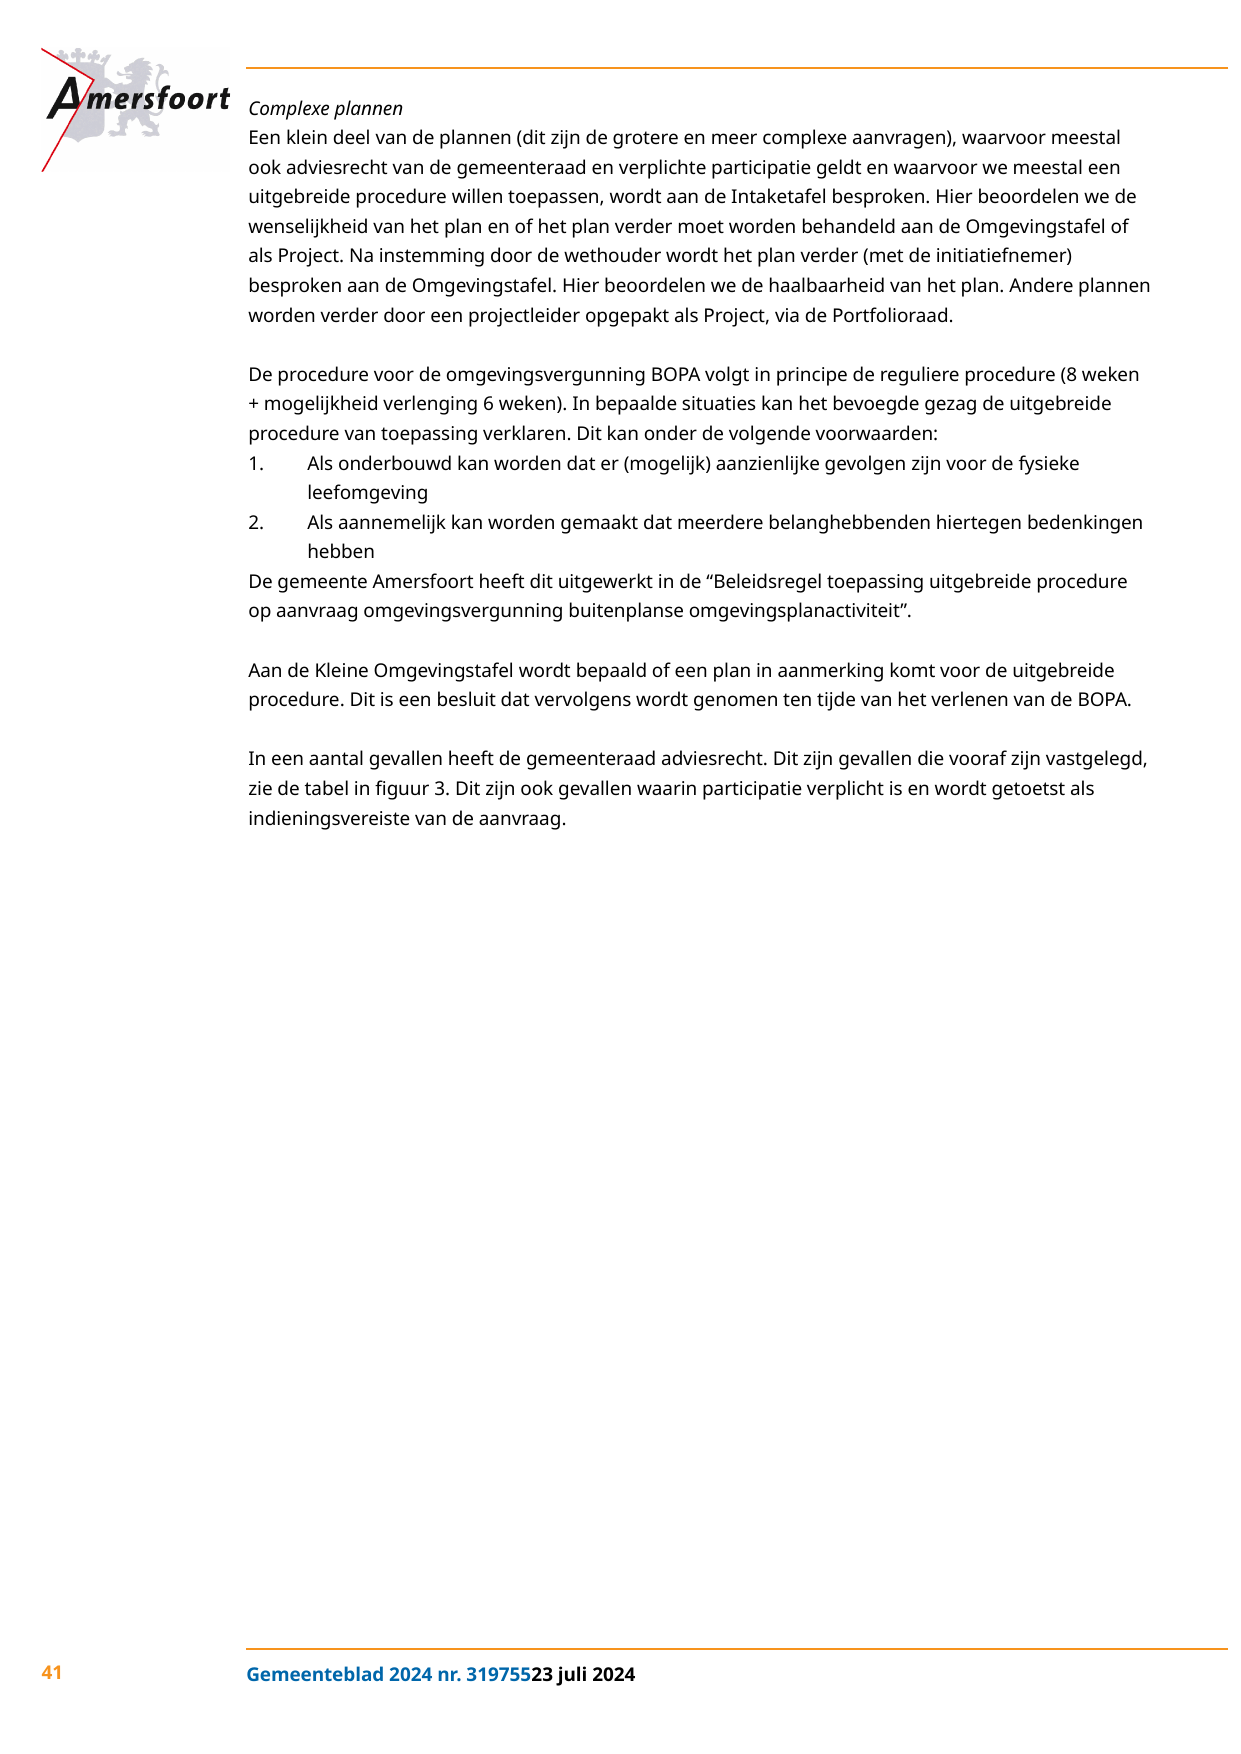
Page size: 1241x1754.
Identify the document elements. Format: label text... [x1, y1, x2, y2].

text In een aantal gevallen heeft de gemeenteraad adviesrecht. Dit zijn gevallen die vooraf zijn vastgelegd, zie de tabel in figuur 3. Dit zijn ook gevallen waarin participatie verplicht is en wordt getoetst als indieningsvereiste van de aanvraag. [248, 746, 1152, 831]
list Als aannemelijk kan worden gemaakt dat meerdere belanghebbenden hiertegen bedenkingen hebben [248, 509, 1152, 564]
text De gemeente Amersfoort heeft dit uitgewerkt in de “Beleidsregel toepassing uitgebreide procedure op aanvraag omgevingsvergunning buitenplanse omgevingsplanactiviteit”. [248, 568, 1152, 623]
text Een klein deel van de plannen (dit zijn de grotere en meer complexe aanvragen), waarvoor meestal ook adviesrecht van de gemeenteraad en verplichte participatie geldt en waarvoor we meestal een uitgebreide procedure willen toepassen, wordt aan de Intaketafel besproken. Hier beoordelen we de wenselijkheid van het plan en of het plan verder moet worden behandeld aan de Omgevingstafel of als Project. Na instemming door de wethouder wordt het plan verder (met de initiatiefnemer) besproken aan de Omgevingstafel. Hier beoordelen we de haalbaarheid van het plan. Andere plannen worden verder door een projectleider opgepakt als Project, via de Portfolioraad. [248, 124, 1152, 328]
list Als onderbouwd kan worden dat er (mogelijk) aanzienlijke gevolgen zijn voor de fysieke leefomgeving [248, 450, 1152, 505]
text Aan de Kleine Omgevingstafel wordt bepaald of een plan in aanmerking komt voor de uitgebreide procedure. Dit is een besluit dat vervolgens wordt genomen ten tijde van het verlenen van de BOPA. [248, 657, 1152, 712]
text Complexe plannen [248, 95, 1152, 121]
text De procedure voor de omgevingsvergunning BOPA volgt in principe de reguliere procedure (8 weken + mogelijkheid verlenging 6 weken). In bepaalde situaties kan het bevoegde gezag de uitgebreide procedure van toepassing verklaren. Dit kan onder de volgende voorwaarden: [248, 361, 1152, 446]
picture [41, 47, 231, 172]
